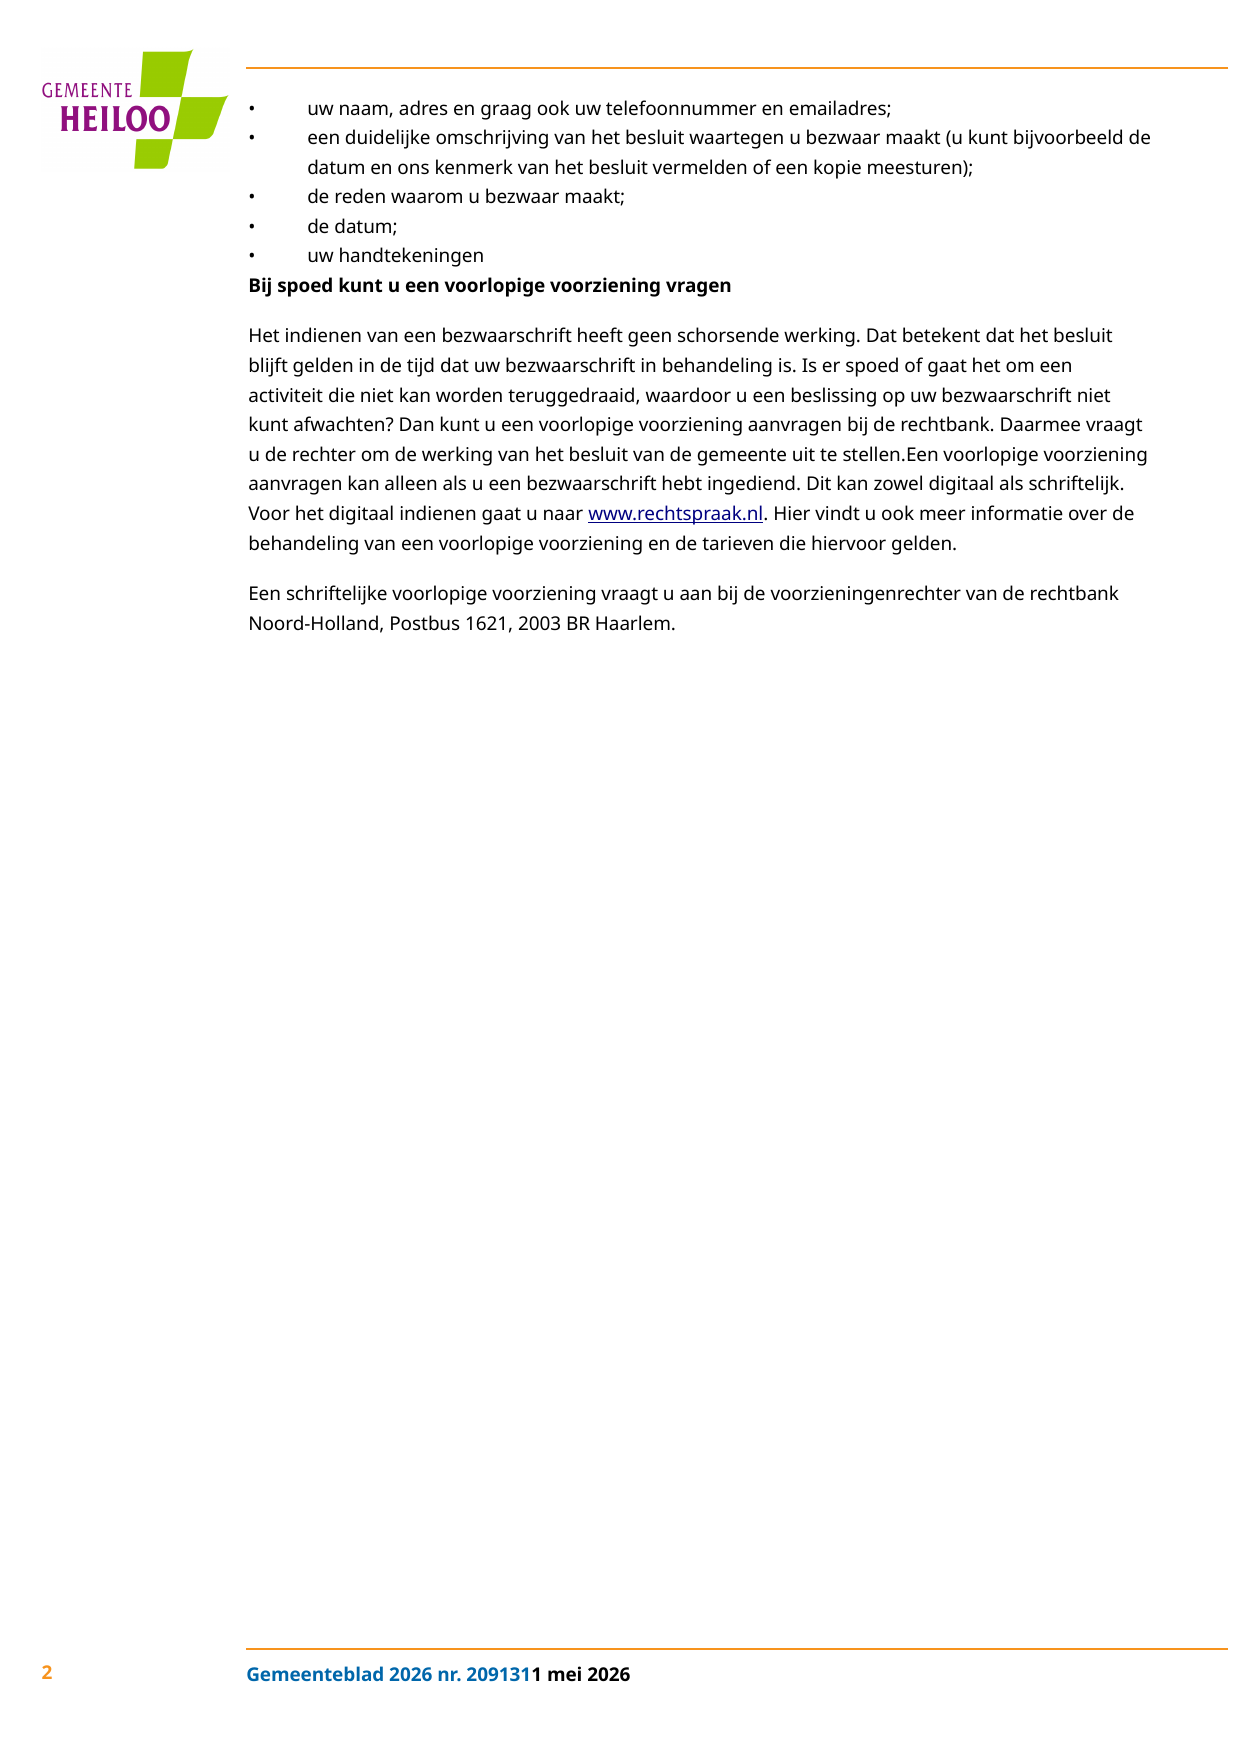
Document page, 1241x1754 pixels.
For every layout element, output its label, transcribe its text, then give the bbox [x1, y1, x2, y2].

text Bij spoed kunt u een voorlopige voorziening vragen [248, 272, 1152, 298]
list uw handtekeningen [248, 243, 1152, 268]
text Een schriftelijke voorlopige voorziening vraagt u aan bij de voorzieningenrechter van de rechtbank Noord-Holland, Postbus 1621, 2003 BR Haarlem. [248, 580, 1152, 636]
picture [41, 47, 231, 172]
list de datum; [248, 213, 1152, 239]
text Het indienen van een bezwaarschrift heeft geen schorsende werking. Dat betekent dat het besluit blijft gelden in de tijd dat uw bezwaarschrift in behandeling is. Is er spoed of gaat het om een activiteit die niet kan worden teruggedraaid, waardoor u een beslissing op uw bezwaarschrift niet kunt afwachten? Dan kunt u een voorlopige voorziening aanvragen bij de rechtbank. Daarmee vraagt u de rechter om de werking van het besluit van de gemeente uit te stellen.Een voorlopige voorziening aanvragen kan alleen als u een bezwaarschrift hebt ingediend. Dit kan zowel digitaal als schriftelijk. Voor het digitaal indienen gaat u naar www.rechtspraak.nl. Hier vindt u ook meer informatie over de behandeling van een voorlopige voorziening en de tarieven die hiervoor gelden. [248, 323, 1152, 556]
list een duidelijke omschrijving van het besluit waartegen u bezwaar maakt (u kunt bijvoorbeeld de datum en ons kenmerk van het besluit vermelden of een kopie meesturen); [248, 124, 1152, 180]
list de reden waarom u bezwaar maakt; [248, 183, 1152, 209]
list uw naam, adres en graag ook uw telefoonnummer en emailadres; [248, 95, 1152, 121]
